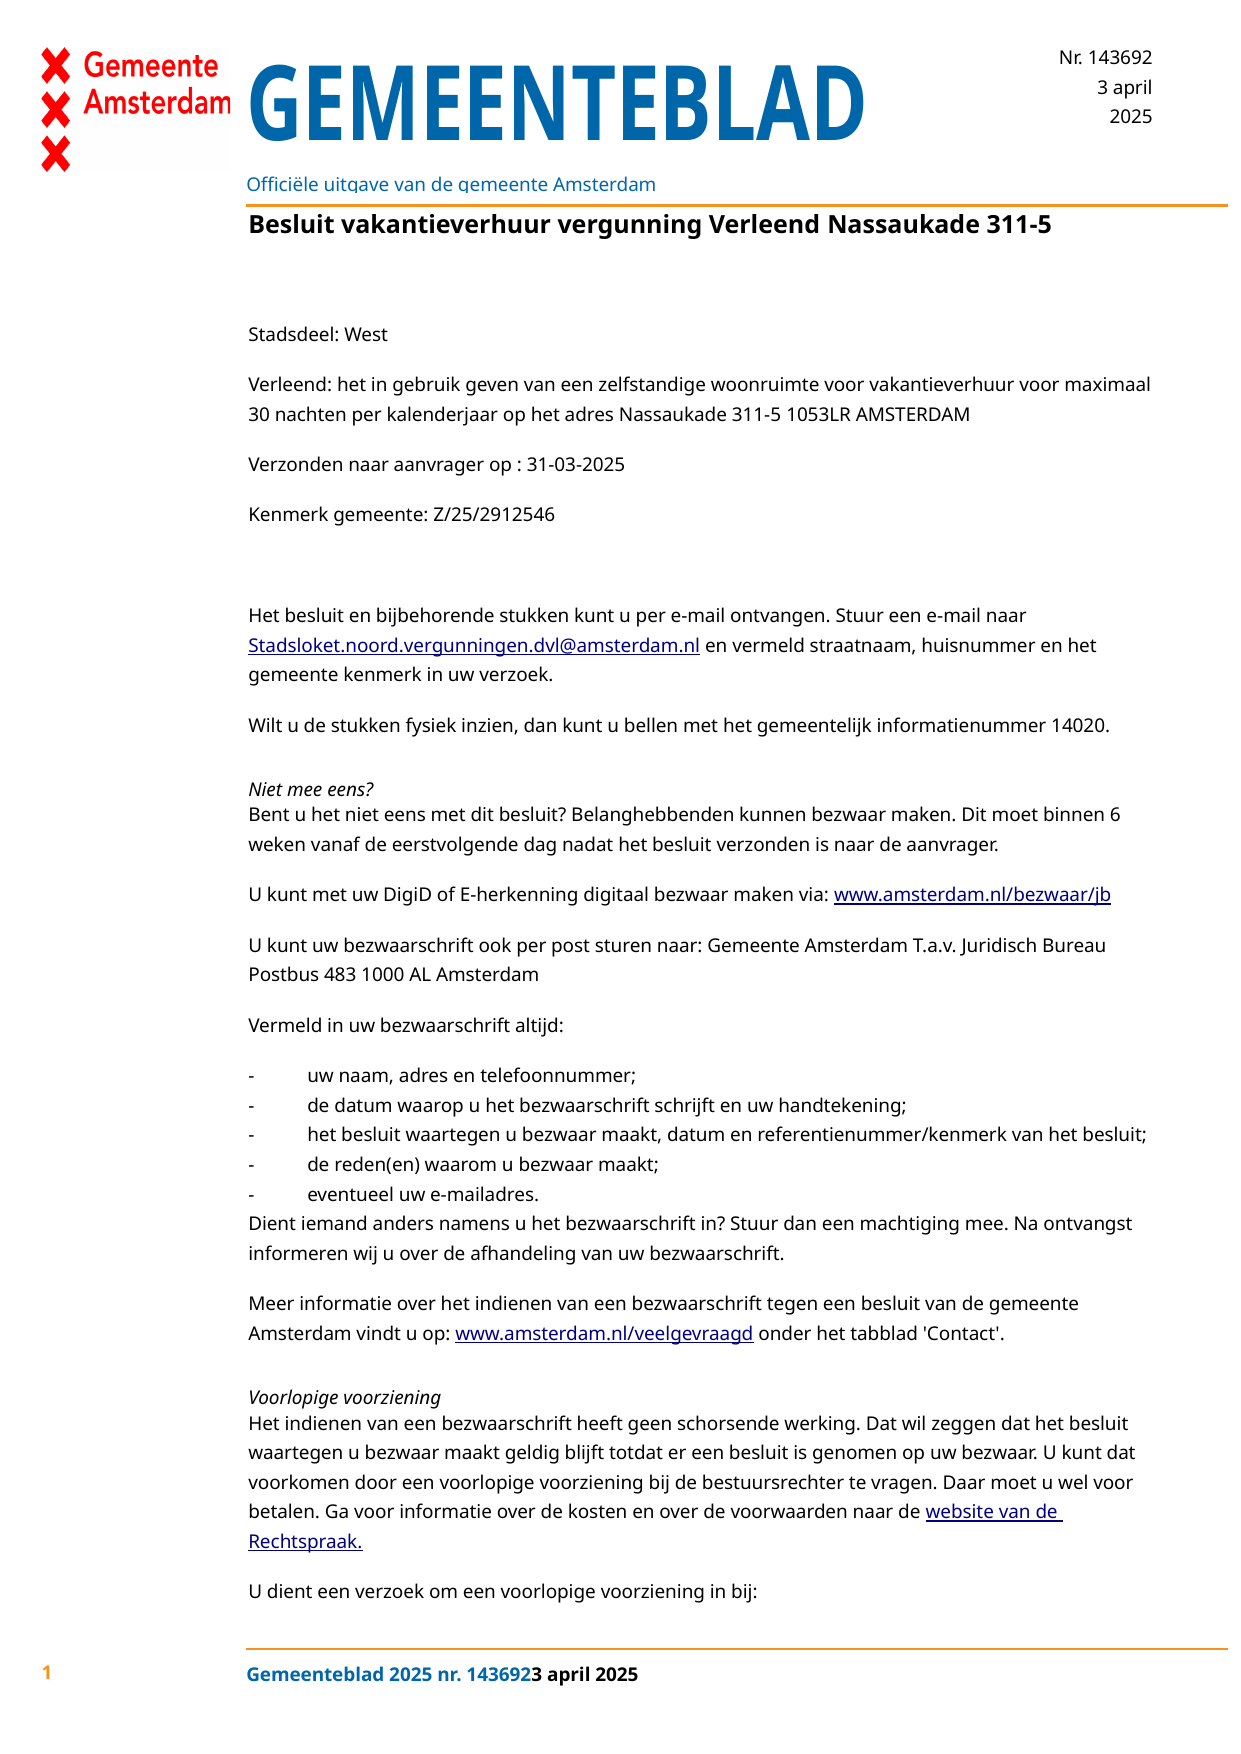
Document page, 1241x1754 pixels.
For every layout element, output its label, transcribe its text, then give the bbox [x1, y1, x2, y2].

text Wilt u de stukken fysiek inzien, dan kunt u bellen met het gemeentelijk informatienummer 14020. [248, 712, 1152, 738]
list de datum waarop u het bezwaarschrift schrijft en uw handtekening; [248, 1092, 1152, 1118]
text Bent u het niet eens met dit besluit? Belanghebbenden kunnen bezwaar maken. Dit moet binnen 6 weken vanaf de eerstvolgende dag nadat het besluit verzonden is naar de aanvrager. [248, 802, 1152, 857]
text Verzonden naar aanvrager op : 31-03-2025 [248, 451, 1152, 477]
text Het besluit en bijbehorende stukken kunt u per e-mail ontvangen. Stuur een e-mail naar Stadsloket.noord.vergunningen.dvl@amsterdam.nl en vermeld straatnaam, huisnummer en het gemeente kenmerk in uw verzoek. [248, 602, 1152, 687]
text Niet mee eens? [248, 776, 1152, 802]
list uw naam, adres en telefoonnummer; [248, 1062, 1152, 1088]
text Meer informatie over het indienen van een bezwaarschrift tegen een besluit van de gemeente Amsterdam vindt u op: www.amsterdam.nl/veelgevraagd onder het tabblad 'Contact'. [248, 1290, 1152, 1346]
text U kunt uw bezwaarschrift ook per post sturen naar: Gemeente Amsterdam T.a.v. Juridisch Bureau Postbus 483 1000 AL Amsterdam [248, 932, 1152, 987]
text Voorlopige voorziening [248, 1384, 1152, 1410]
list het besluit waartegen u bezwaar maakt, datum en referentienummer/kenmerk van het besluit; [248, 1122, 1152, 1147]
text Vermeld in uw bezwaarschrift altijd: [248, 1012, 1152, 1038]
list eventueel uw e-mailadres. [248, 1181, 1152, 1207]
text Stadsdeel: West [248, 321, 1152, 346]
list de reden(en) waarom u bezwaar maakt; [248, 1151, 1152, 1177]
picture [41, 47, 231, 172]
text Verleend: het in gebruik geven van een zelfstandige woonruimte voor vakantieverhuur voor maximaal 30 nachten per kalenderjaar op het adres Nassaukade 311-5 1053LR AMSTERDAM [248, 371, 1152, 426]
text U dient een verzoek om een voorlopige voorziening in bij: [248, 1578, 1152, 1604]
text Besluit vakantieverhuur vergunning Verleend Nassaukade 311-5 [248, 207, 1152, 241]
text Kenmerk gemeente: Z/25/2912546 [248, 502, 1152, 527]
text Het indienen van een bezwaarschrift heeft geen schorsende werking. Dat wil zeggen dat het besluit waartegen u bezwaar maakt geldig blijft totdat er een besluit is genomen op uw bezwaar. U kunt dat voorkomen door een voorlopige voorziening bij de bestuursrechter te vragen. Daar moet u wel voor betalen. Ga voor informatie over de kosten en over de voorwaarden naar de website van de Rechtspraak. [248, 1410, 1152, 1554]
text U kunt met uw DigiD of E-herkenning digitaal bezwaar maken via: www.amsterdam.nl/bezwaar/jb [248, 882, 1152, 907]
text Dient iemand anders namens u het bezwaarschrift in? Stuur dan een machtiging mee. Na ontvangst informeren wij u over de afhandeling van uw bezwaarschrift. [248, 1210, 1152, 1266]
